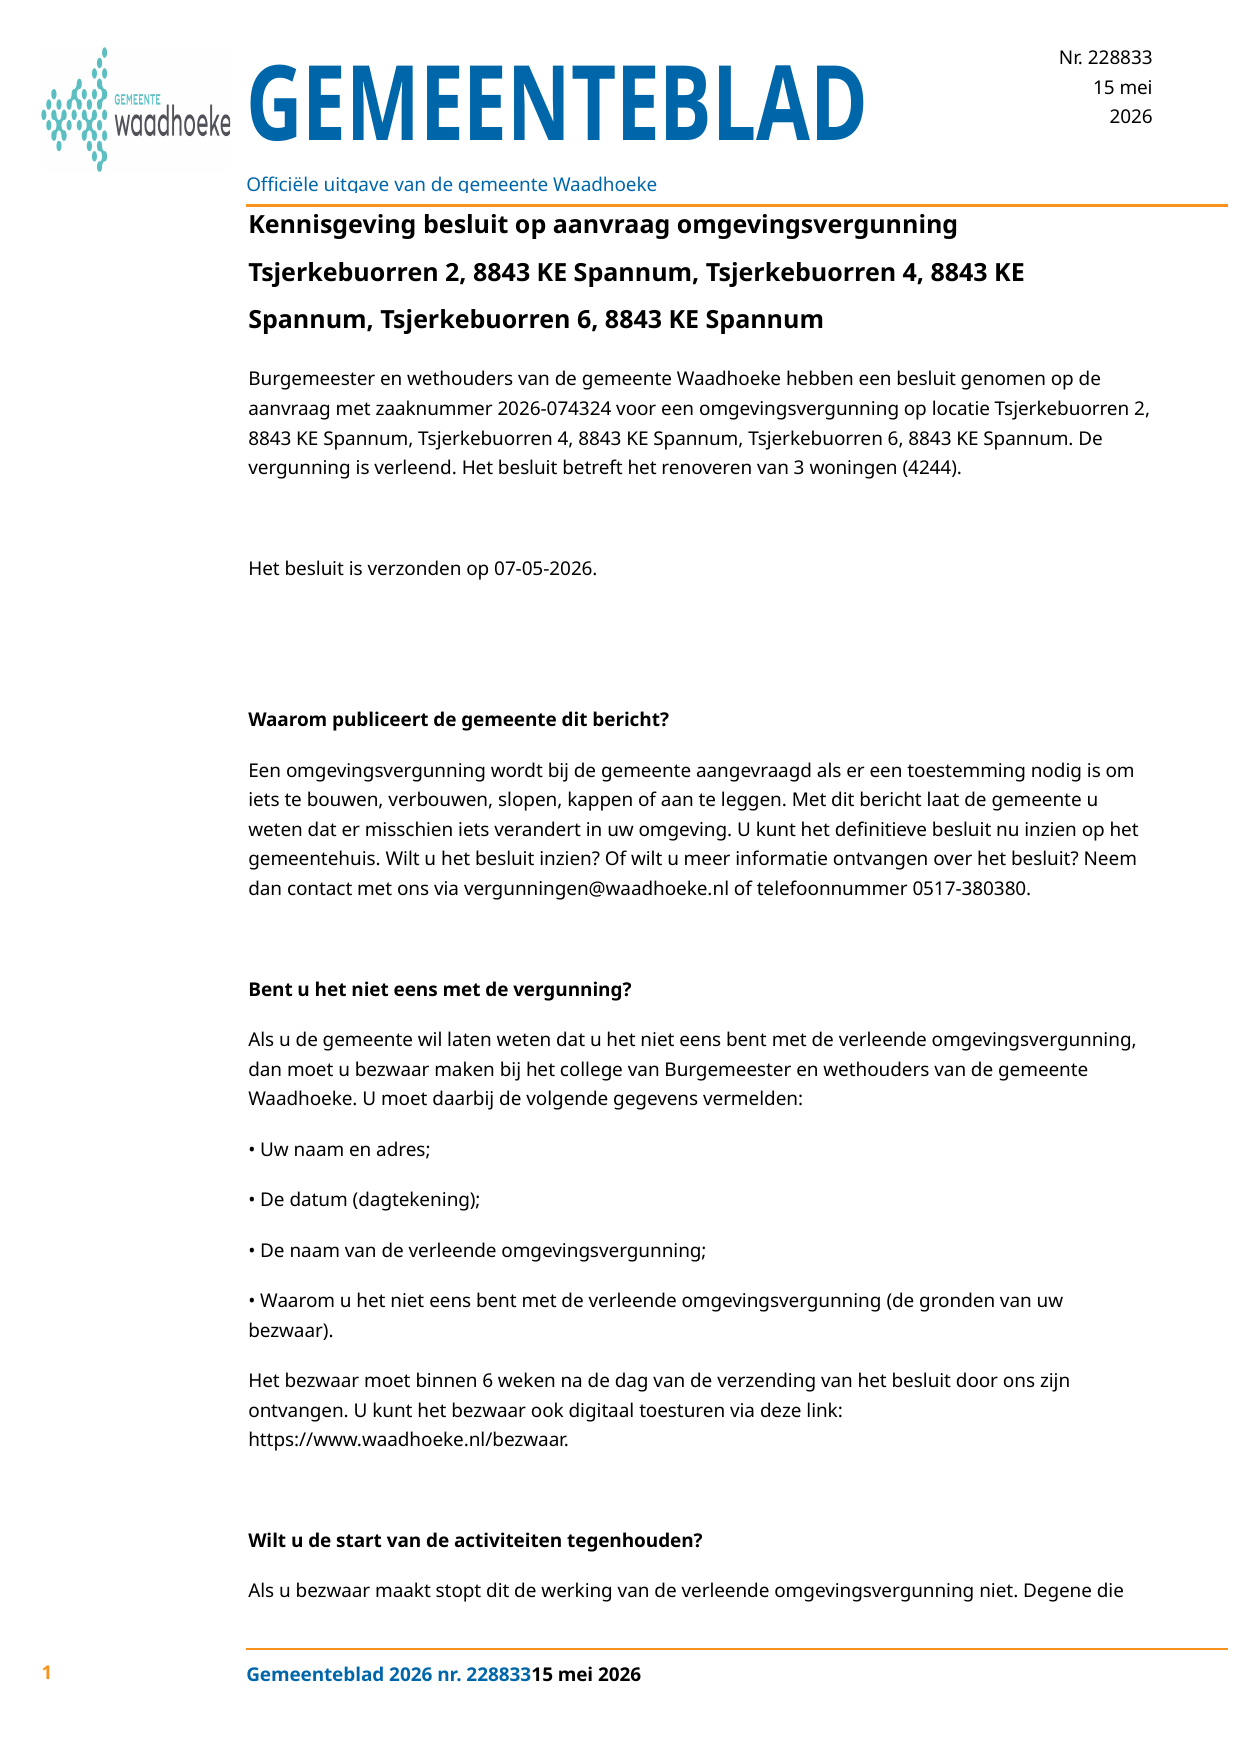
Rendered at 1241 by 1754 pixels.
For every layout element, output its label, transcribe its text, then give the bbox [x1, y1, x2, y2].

text Het bezwaar moet binnen 6 weken na de dag van de verzending van het besluit door ons zijn ontvangen. U kunt het bezwaar ook digitaal toesturen via deze link: https://www.waadhoeke.nl/bezwaar. [248, 1367, 1152, 1452]
picture [41, 47, 231, 172]
text Waarom publiceert de gemeente dit bericht? [248, 706, 1152, 732]
text • Uw naam en adres; [248, 1136, 1152, 1162]
text Als u de gemeente wil laten weten dat u het niet eens bent met de verleende omgevingsvergunning, dan moet u bezwaar maken bij het college van Burgemeester en wethouders van de gemeente Waadhoeke. U moet daarbij de volgende gegevens vermelden: [248, 1026, 1152, 1111]
text Een omgevingsvergunning wordt bij de gemeente aangevraagd als er een toestemming nodig is om iets te bouwen, verbouwen, slopen, kappen of aan te leggen. Met dit bericht laat de gemeente u weten dat er misschien iets verandert in uw omgeving. U kunt het definitieve besluit nu inzien op het gemeentehuis. Wilt u het besluit inzien? Of wilt u meer informatie ontvangen over het besluit? Neem dan contact met ons via vergunningen@waadhoeke.nl of telefoonnummer 0517-380380. [248, 757, 1152, 901]
text • De datum (dagtekening); [248, 1186, 1152, 1212]
text • Waarom u het niet eens bent met de verleende omgevingsvergunning (de gronden van uw bezwaar). [248, 1287, 1152, 1342]
text Bent u het niet eens met de vergunning? [248, 976, 1152, 1002]
text • De naam van de verleende omgevingsvergunning; [248, 1237, 1152, 1262]
text Het besluit is verzonden op 07-05-2026. [248, 555, 1152, 581]
text Wilt u de start van de activiteiten tegenhouden? [248, 1527, 1152, 1553]
text Burgemeester en wethouders van de gemeente Waadhoeke hebben een besluit genomen op de aanvraag met zaaknummer 2026-074324 voor een omgevingsvergunning op locatie Tsjerkebuorren 2, 8843 KE Spannum, Tsjerkebuorren 4, 8843 KE Spannum, Tsjerkebuorren 6, 8843 KE Spannum. De vergunning is verleend. Het besluit betreft het renoveren van 3 woningen (4244). [248, 366, 1152, 480]
text Als u bezwaar maakt stopt dit de werking van de verleende omgevingsvergunning niet. Degene die [248, 1578, 1152, 1603]
text Kennisgeving besluit op aanvraag omgevingsvergunning Tsjerkebuorren 2, 8843 KE Spannum, Tsjerkebuorren 4, 8843 KE Spannum, Tsjerkebuorren 6, 8843 KE Spannum [248, 207, 1152, 336]
